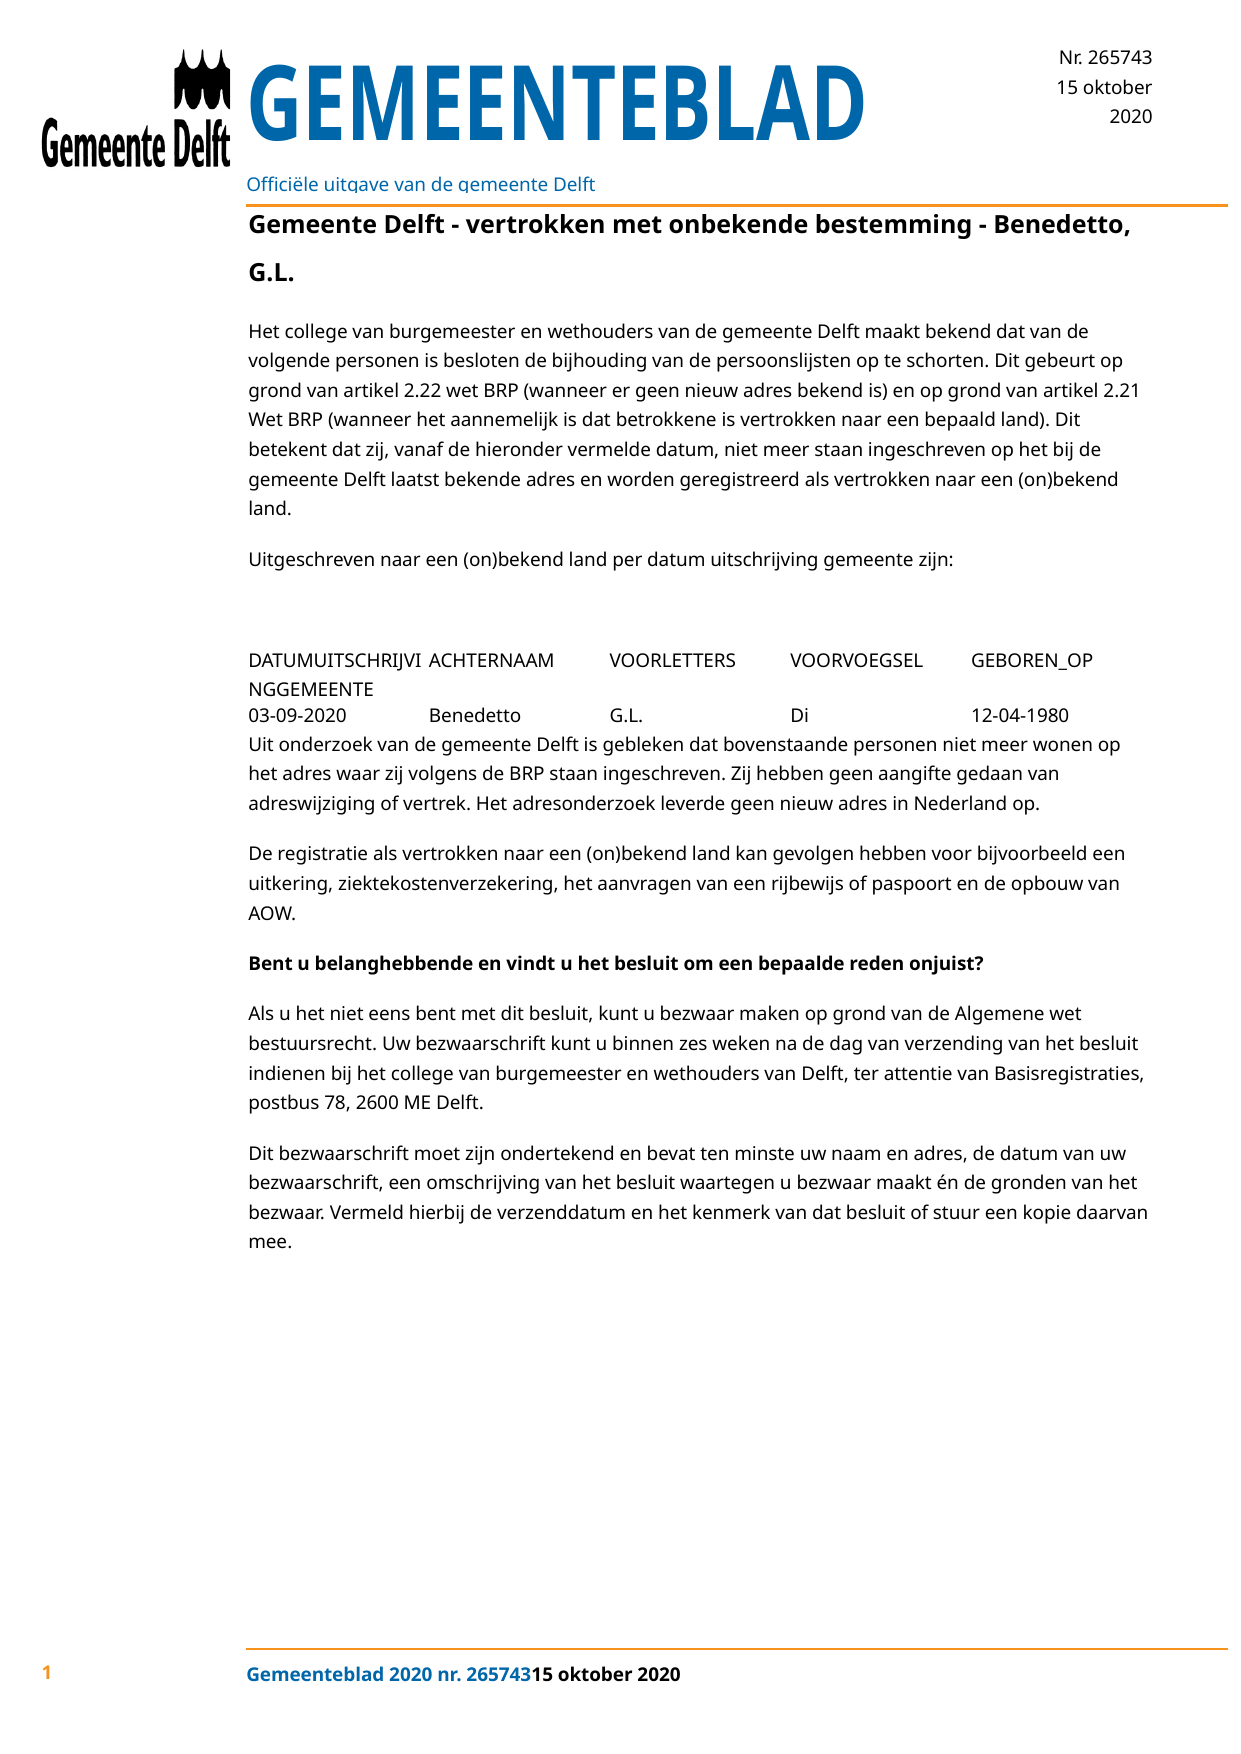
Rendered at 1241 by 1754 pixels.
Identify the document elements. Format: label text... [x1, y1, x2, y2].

text Gemeente Delft - vertrokken met onbekende bestemming - Benedetto, G.L. [248, 207, 1152, 288]
text Dit bezwaarschrift moet zijn ondertekend en bevat ten minste uw naam en adres, de datum van uw bezwaarschrift, een omschrijving van het besluit waartegen u bezwaar maakt én de gronden van het bezwaar. Vermeld hierbij de verzenddatum en het kenmerk van dat besluit of stuur een kopie daarvan mee. [248, 1140, 1152, 1254]
text Bent u belanghebbende en vindt u het besluit om een bepaalde reden onjuist? [248, 950, 1152, 976]
table_header ACHTERNAAM [429, 647, 609, 702]
table_header DATUMUITSCHRIJVINGGEMEENTE [248, 647, 429, 702]
table_cell Benedetto [429, 702, 609, 728]
picture [41, 47, 231, 172]
text Als u het niet eens bent met dit besluit, kunt u bezwaar maken op grond van de Algemene wet bestuursrecht. Uw bezwaarschrift kunt u binnen zes weken na de dag van verzending van het besluit indienen bij het college van burgemeester en wethouders van Delft, ter attentie van Basisregistraties, postbus 78, 2600 ME Delft. [248, 1001, 1152, 1115]
text Het college van burgemeester en wethouders van de gemeente Delft maakt bekend dat van de volgende personen is besloten de bijhouding van de persoonslijsten op te schorten. Dit gebeurt op grond van artikel 2.22 wet BRP (wanneer er geen nieuw adres bekend is) en op grond van artikel 2.21 Wet BRP (wanneer het aannemelijk is dat betrokkene is vertrokken naar een bepaald land). Dit betekent dat zij, vanaf de hieronder vermelde datum, niet meer staan ingeschreven op het bij de gemeente Delft laatst bekende adres en worden geregistreerd als vertrokken naar een (on)bekend land. [248, 318, 1152, 521]
table_header GEBOREN_OP [971, 647, 1152, 702]
text De registratie als vertrokken naar een (on)bekend land kan gevolgen hebben voor bijvoorbeeld een uitkering, ziektekostenverzekering, het aanvragen van een rijbewijs of paspoort en de opbouw van AOW. [248, 841, 1152, 926]
table_header VOORLETTERS [609, 647, 790, 702]
text Uit onderzoek van de gemeente Delft is gebleken dat bovenstaande personen niet meer wonen op het adres waar zij volgens de BRP staan ingeschreven. Zij hebben geen aangifte gedaan van adreswijziging of vertrek. Het adresonderzoek leverde geen nieuw adres in Nederland op. [248, 731, 1152, 816]
table_cell 03-09-2020 [248, 702, 429, 728]
table_header VOORVOEGSEL [790, 647, 971, 702]
table_cell G.L. [609, 702, 790, 728]
table_cell Di [790, 702, 971, 728]
text Uitgeschreven naar een (on)bekend land per datum uitschrijving gemeente zijn: [248, 546, 1152, 572]
table_cell 12-04-1980 [971, 702, 1152, 728]
